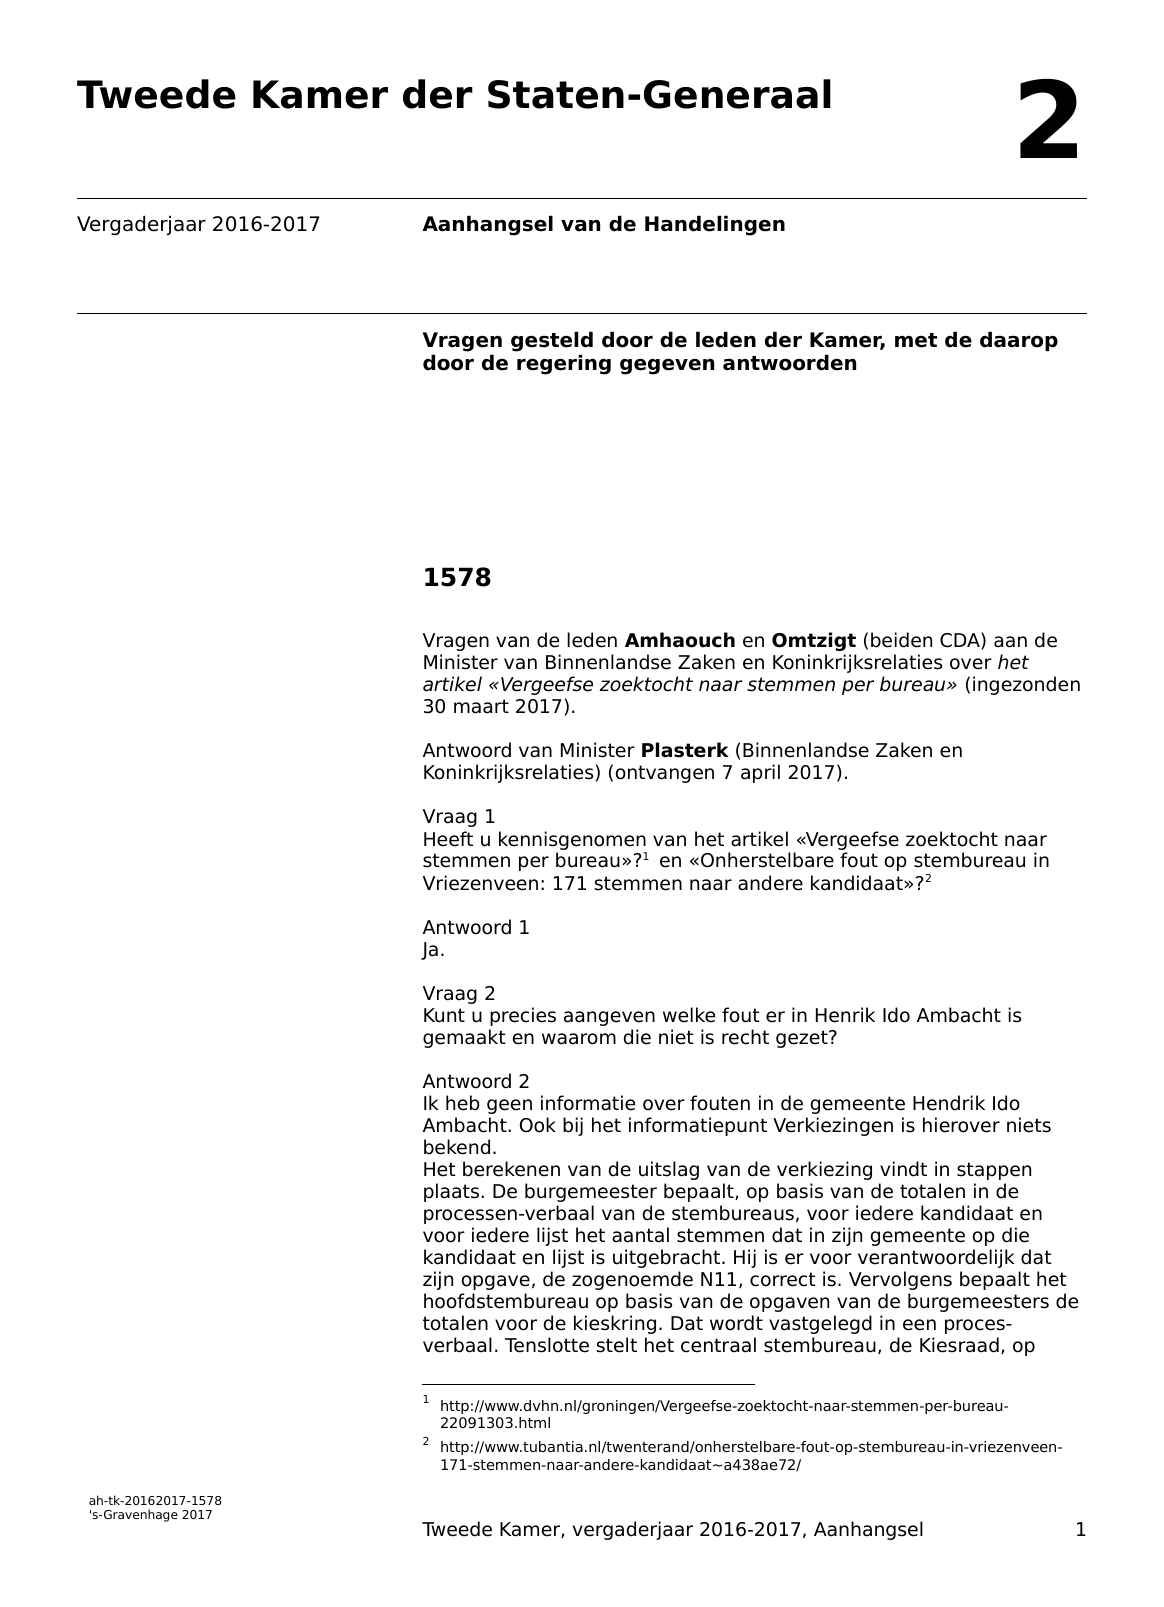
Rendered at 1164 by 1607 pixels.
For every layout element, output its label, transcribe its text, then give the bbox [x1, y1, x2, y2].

table_header 2 [886, 59, 1087, 198]
table_cell Vergaderjaar 2016-2017 [77, 199, 422, 313]
text http://www.tubantia.nl/twenterand/onherstelbare-fout-op-stembureau-in-vriezenveen-171-stemmen-naar-andere-kandidaat~a438ae72/ [422, 1435, 1087, 1474]
text Ik heb geen informatie over fouten in de gemeente Hendrik Ido Ambacht. Ook bij het informatiepunt Verkiezingen is hierover niets bekend. [422, 1093, 1087, 1159]
text Vraag 1 [422, 806, 1087, 828]
text ah-tk-20162017-1578 [88, 1494, 323, 1508]
table_cell Vragen gesteld door de leden der Kamer, met de daarop door de regering gegeven antwoorden [422, 314, 1087, 375]
text 1578 [422, 563, 1087, 592]
text Antwoord 1 [422, 917, 1087, 938]
text Heeft u kennisgenomen van het artikel «Vergeefse zoektocht naar stemmen per bureau»? en «Onherstelbare fout op stembureau in Vriezenveen: 171 stemmen naar andere kandidaat»? [422, 828, 1087, 894]
table_header Tweede Kamer der Staten-Generaal [77, 59, 886, 198]
text Het berekenen van de uitslag van de verkiezing vindt in stappen plaats. De burgemeester bepaalt, op basis van de totalen in de processen-verbaal van de stembureaus, voor iedere kandidaat en voor iedere lijst het aantal stemmen dat in zijn gemeente op die kandidaat en lijst is uitgebracht. Hij is er voor verantwoordelijk dat zijn opgave, de zogenoemde N11, correct is. Vervolgens bepaalt het hoofdstembureau op basis van de opgaven van de burgemeesters de totalen voor de kieskring. Dat wordt vastgelegd in een proces-verbaal. Tenslotte stelt het centraal stembureau, de Kiesraad, op [422, 1159, 1087, 1357]
table_cell Aanhangsel van de Handelingen [422, 199, 1087, 313]
text Antwoord van Minister Plasterk (Binnenlandse Zaken en Koninkrijksrelaties) (ontvangen 7 april 2017). [422, 740, 1087, 784]
text 's-Gravenhage 2017 [88, 1508, 323, 1522]
text Vragen van de leden Amhaouch en Omtzigt (beiden CDA) aan de Minister van Binnenlandse Zaken en Koninkrijksrelaties over het artikel «Vergeefse zoektocht naar stemmen per bureau» (ingezonden 30 maart 2017). [422, 630, 1087, 718]
text http://www.dvhn.nl/groningen/Vergeefse-zoektocht-naar-stemmen-per-bureau-22091303.html [422, 1393, 1087, 1432]
text Ja. [422, 938, 1087, 961]
table_cell [77, 314, 422, 375]
text Antwoord 2 [422, 1071, 1087, 1093]
text Kunt u precies aangeven welke fout er in Henrik Ido Ambacht is gemaakt en waarom die niet is recht gezet? [422, 1005, 1087, 1049]
text Vraag 2 [422, 983, 1087, 1005]
